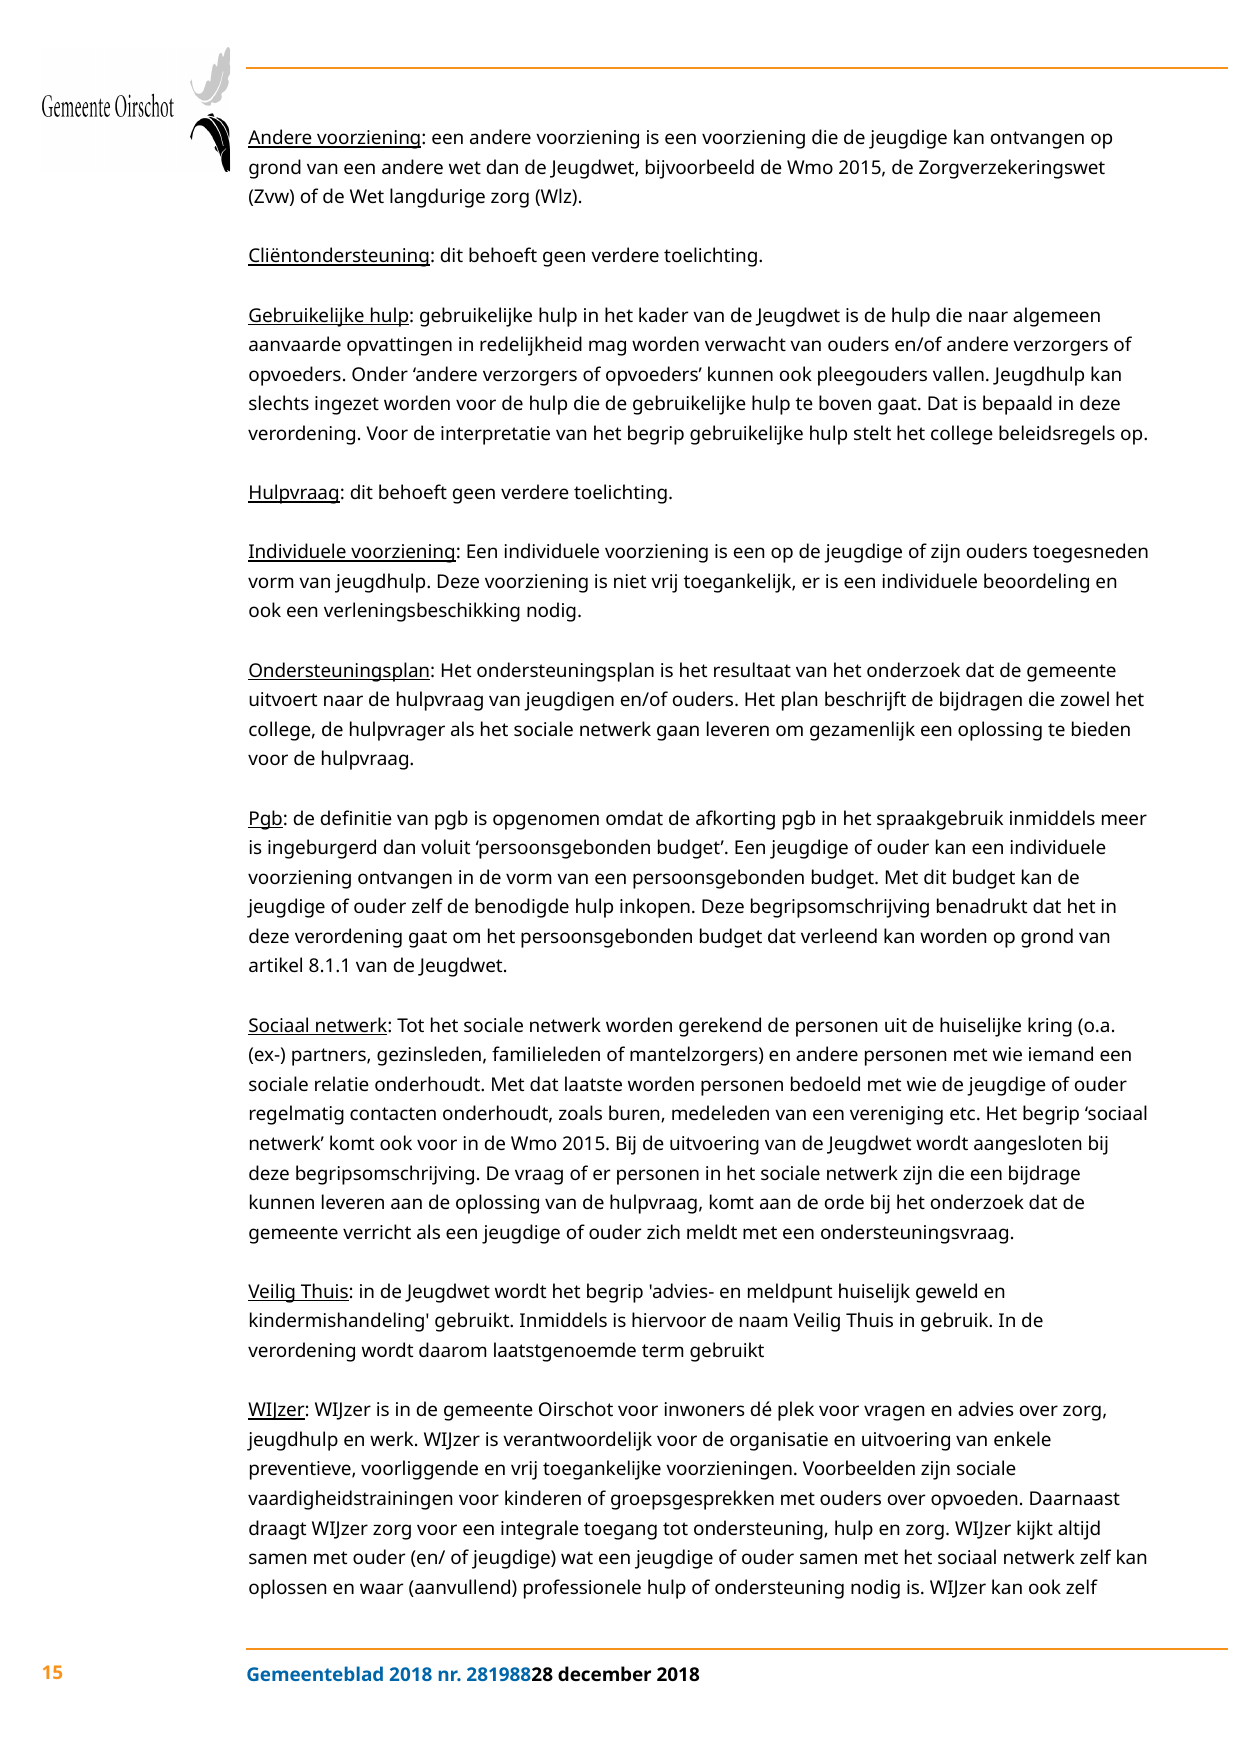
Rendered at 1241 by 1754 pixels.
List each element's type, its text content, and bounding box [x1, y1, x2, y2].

text Individuele voorziening: Een individuele voorziening is een op de jeugdige of zijn ouders toegesneden vorm van jeugdhulp. Deze voorziening is niet vrij toegankelijk, er is een individuele beoordeling en ook een verleningsbeschikking nodig. [248, 538, 1152, 623]
text Cliëntondersteuning: dit behoeft geen verdere toelichting. [248, 243, 1152, 268]
picture [41, 47, 231, 172]
text Gebruikelijke hulp: gebruikelijke hulp in het kader van de Jeugdwet is de hulp die naar algemeen aanvaarde opvattingen in redelijkheid mag worden verwacht van ouders en/of andere verzorgers of opvoeders. Onder ‘andere verzorgers of opvoeders’ kunnen ook pleegouders vallen. Jeugdhulp kan slechts ingezet worden voor de hulp die de gebruikelijke hulp te boven gaat. Dat is bepaald in deze verordening. Voor de interpretatie van het begrip gebruikelijke hulp stelt het college beleidsregels op. [248, 302, 1152, 446]
text Hulpvraag: dit behoeft geen verdere toelichting. [248, 479, 1152, 505]
text WIJzer: WIJzer is in de gemeente Oirschot voor inwoners dé plek voor vragen en advies over zorg, jeugdhulp en werk. WIJzer is verantwoordelijk voor de organisatie en uitvoering van enkele preventieve, voorliggende en vrij toegankelijke voorzieningen. Voorbeelden zijn sociale vaardigheidstrainingen voor kinderen of groepsgesprekken met ouders over opvoeden. Daarnaast draagt WIJzer zorg voor een integrale toegang tot ondersteuning, hulp en zorg. WIJzer kijkt altijd samen met ouder (en/ of jeugdige) wat een jeugdige of ouder samen met het sociaal netwerk zelf kan oplossen en waar (aanvullend) professionele hulp of ondersteuning nodig is. WIJzer kan ook zelf [248, 1396, 1152, 1600]
text Andere voorziening: een andere voorziening is een voorziening die de jeugdige kan ontvangen op grond van een andere wet dan de Jeugdwet, bijvoorbeeld de Wmo 2015, de Zorgverzekeringswet (Zvw) of de Wet langdurige zorg (Wlz). [248, 124, 1152, 209]
text Sociaal netwerk: Tot het sociale netwerk worden gerekend de personen uit de huiselijke kring (o.a. (ex-) partners, gezinsleden, familieleden of mantelzorgers) en andere personen met wie iemand een sociale relatie onderhoudt. Met dat laatste worden personen bedoeld met wie de jeugdige of ouder regelmatig contacten onderhoudt, zoals buren, medeleden van een vereniging etc. Het begrip ‘sociaal netwerk’ komt ook voor in de Wmo 2015. Bij de uitvoering van de Jeugdwet wordt aangesloten bij deze begripsomschrijving. De vraag of er personen in het sociale netwerk zijn die een bijdrage kunnen leveren aan de oplossing van de hulpvraag, komt aan de orde bij het onderzoek dat de gemeente verricht als een jeugdige of ouder zich meldt met een ondersteuningsvraag. [248, 1012, 1152, 1245]
text Pgb: de definitie van pgb is opgenomen omdat de afkorting pgb in het spraakgebruik inmiddels meer is ingeburgerd dan voluit ‘persoonsgebonden budget’. Een jeugdige of ouder kan een individuele voorziening ontvangen in de vorm van een persoonsgebonden budget. Met dit budget kan de jeugdige of ouder zelf de benodigde hulp inkopen. Deze begripsomschrijving benadrukt dat het in deze verordening gaat om het persoonsgebonden budget dat verleend kan worden op grond van artikel 8.1.1 van de Jeugdwet. [248, 805, 1152, 978]
text Veilig Thuis: in de Jeugdwet wordt het begrip 'advies- en meldpunt huiselijk geweld en kindermishandeling' gebruikt. Inmiddels is hiervoor de naam Veilig Thuis in gebruik. In de verordening wordt daarom laatstgenoemde term gebruikt [248, 1278, 1152, 1363]
text Ondersteuningsplan: Het ondersteuningsplan is het resultaat van het onderzoek dat de gemeente uitvoert naar de hulpvraag van jeugdigen en/of ouders. Het plan beschrijft de bijdragen die zowel het college, de hulpvrager als het sociale netwerk gaan leveren om gezamenlijk een oplossing te bieden voor de hulpvraag. [248, 657, 1152, 771]
